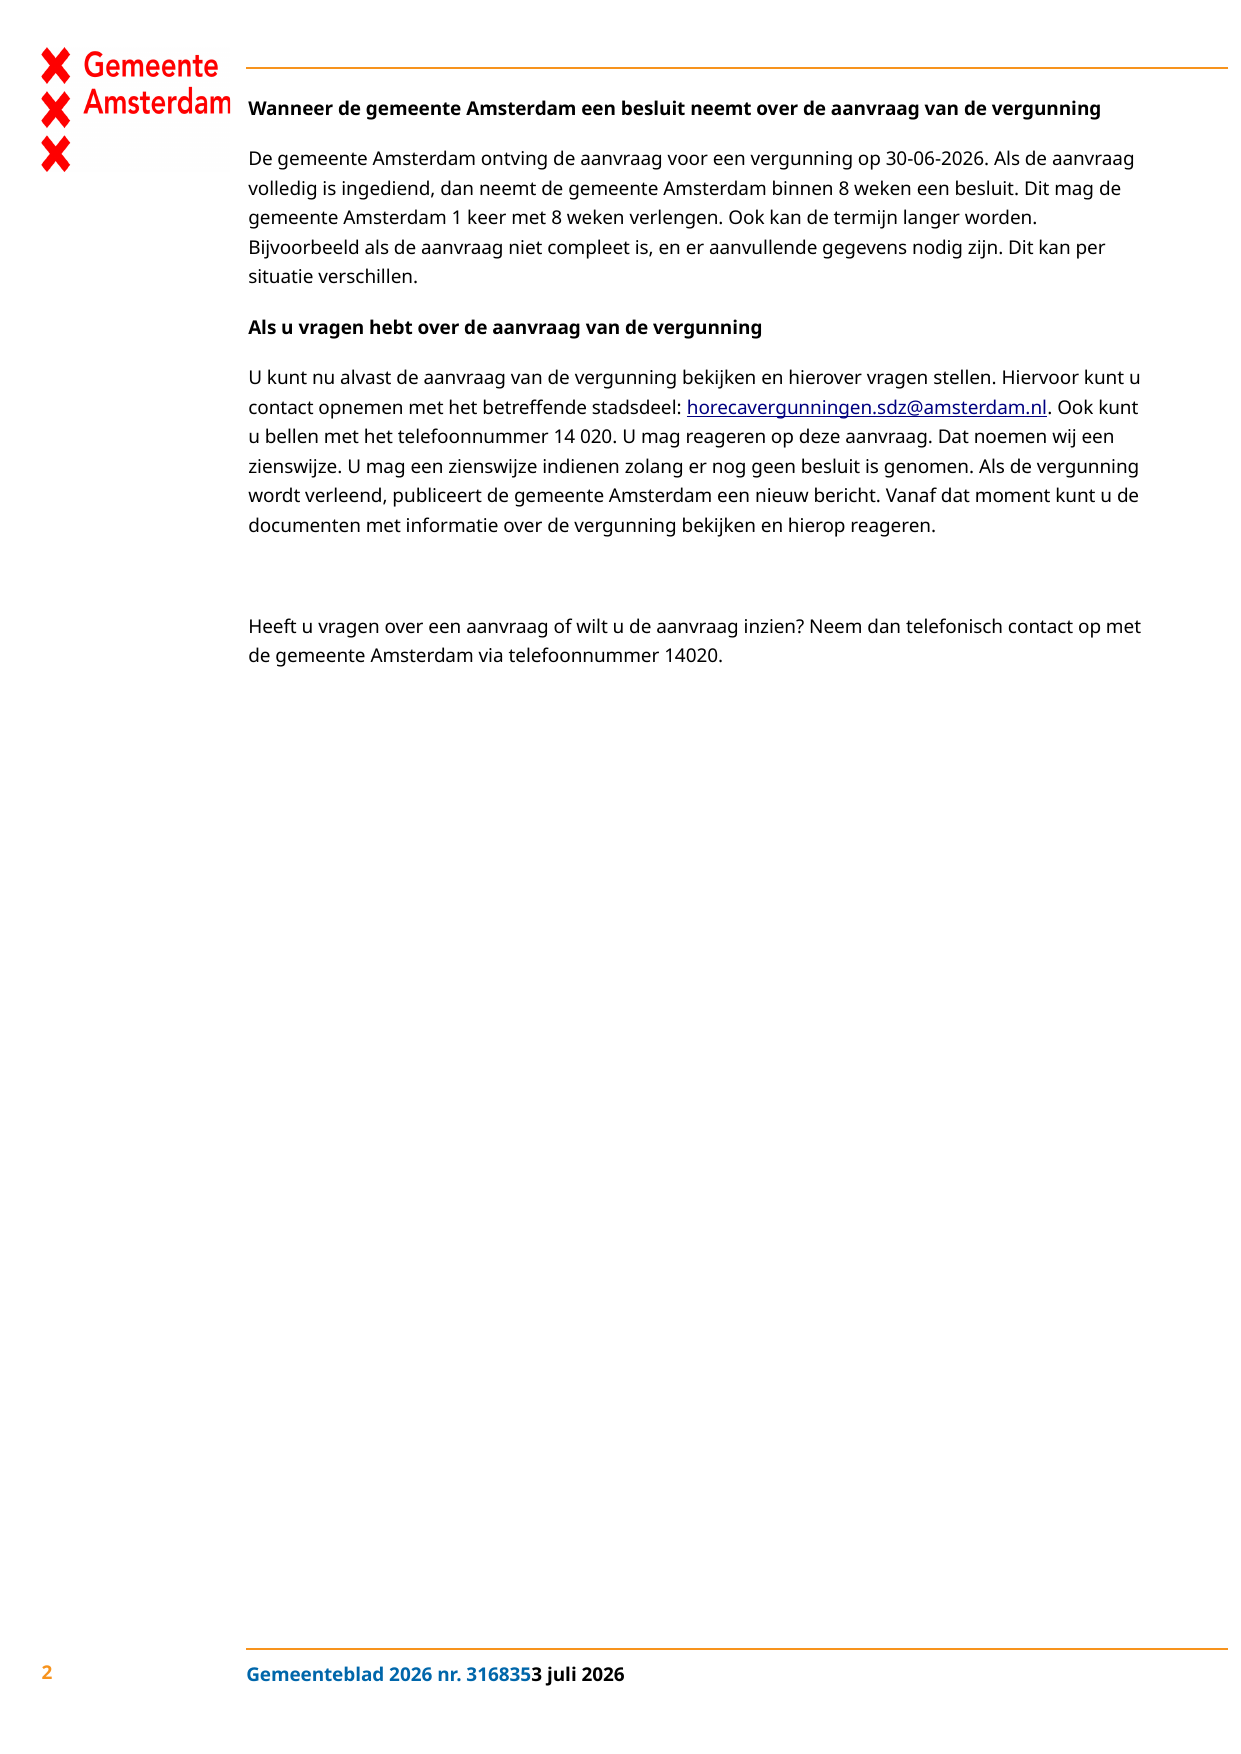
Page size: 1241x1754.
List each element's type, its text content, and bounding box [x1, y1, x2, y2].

text De gemeente Amsterdam ontving de aanvraag voor een vergunning op 30-06-2026. Als de aanvraag volledig is ingediend, dan neemt de gemeente Amsterdam binnen 8 weken een besluit. Dit mag de gemeente Amsterdam 1 keer met 8 weken verlengen. Ook kan de termijn langer worden. Bijvoorbeeld als de aanvraag niet compleet is, en er aanvullende gegevens nodig zijn. Dit kan per situatie verschillen. [248, 145, 1152, 289]
text U kunt nu alvast de aanvraag van de vergunning bekijken en hierover vragen stellen. Hiervoor kunt u contact opnemen met het betreffende stadsdeel: horecavergunningen.sdz@amsterdam.nl. Ook kunt u bellen met het telefoonnummer 14 020. U mag reageren op deze aanvraag. Dat noemen wij een zienswijze. U mag een zienswijze indienen zolang er nog geen besluit is genomen. Als de vergunning wordt verleend, publiceert de gemeente Amsterdam een nieuw bericht. Vanaf dat moment kunt u de documenten met informatie over de vergunning bekijken en hierop reageren. [248, 364, 1152, 538]
picture [41, 47, 231, 172]
text Als u vragen hebt over de aanvraag van de vergunning [248, 314, 1152, 340]
text Wanneer de gemeente Amsterdam een besluit neemt over de aanvraag van de vergunning [248, 95, 1152, 121]
text Heeft u vragen over een aanvraag of wilt u de aanvraag inzien? Neem dan telefonisch contact op met de gemeente Amsterdam via telefoonnummer 14020. [248, 613, 1152, 668]
